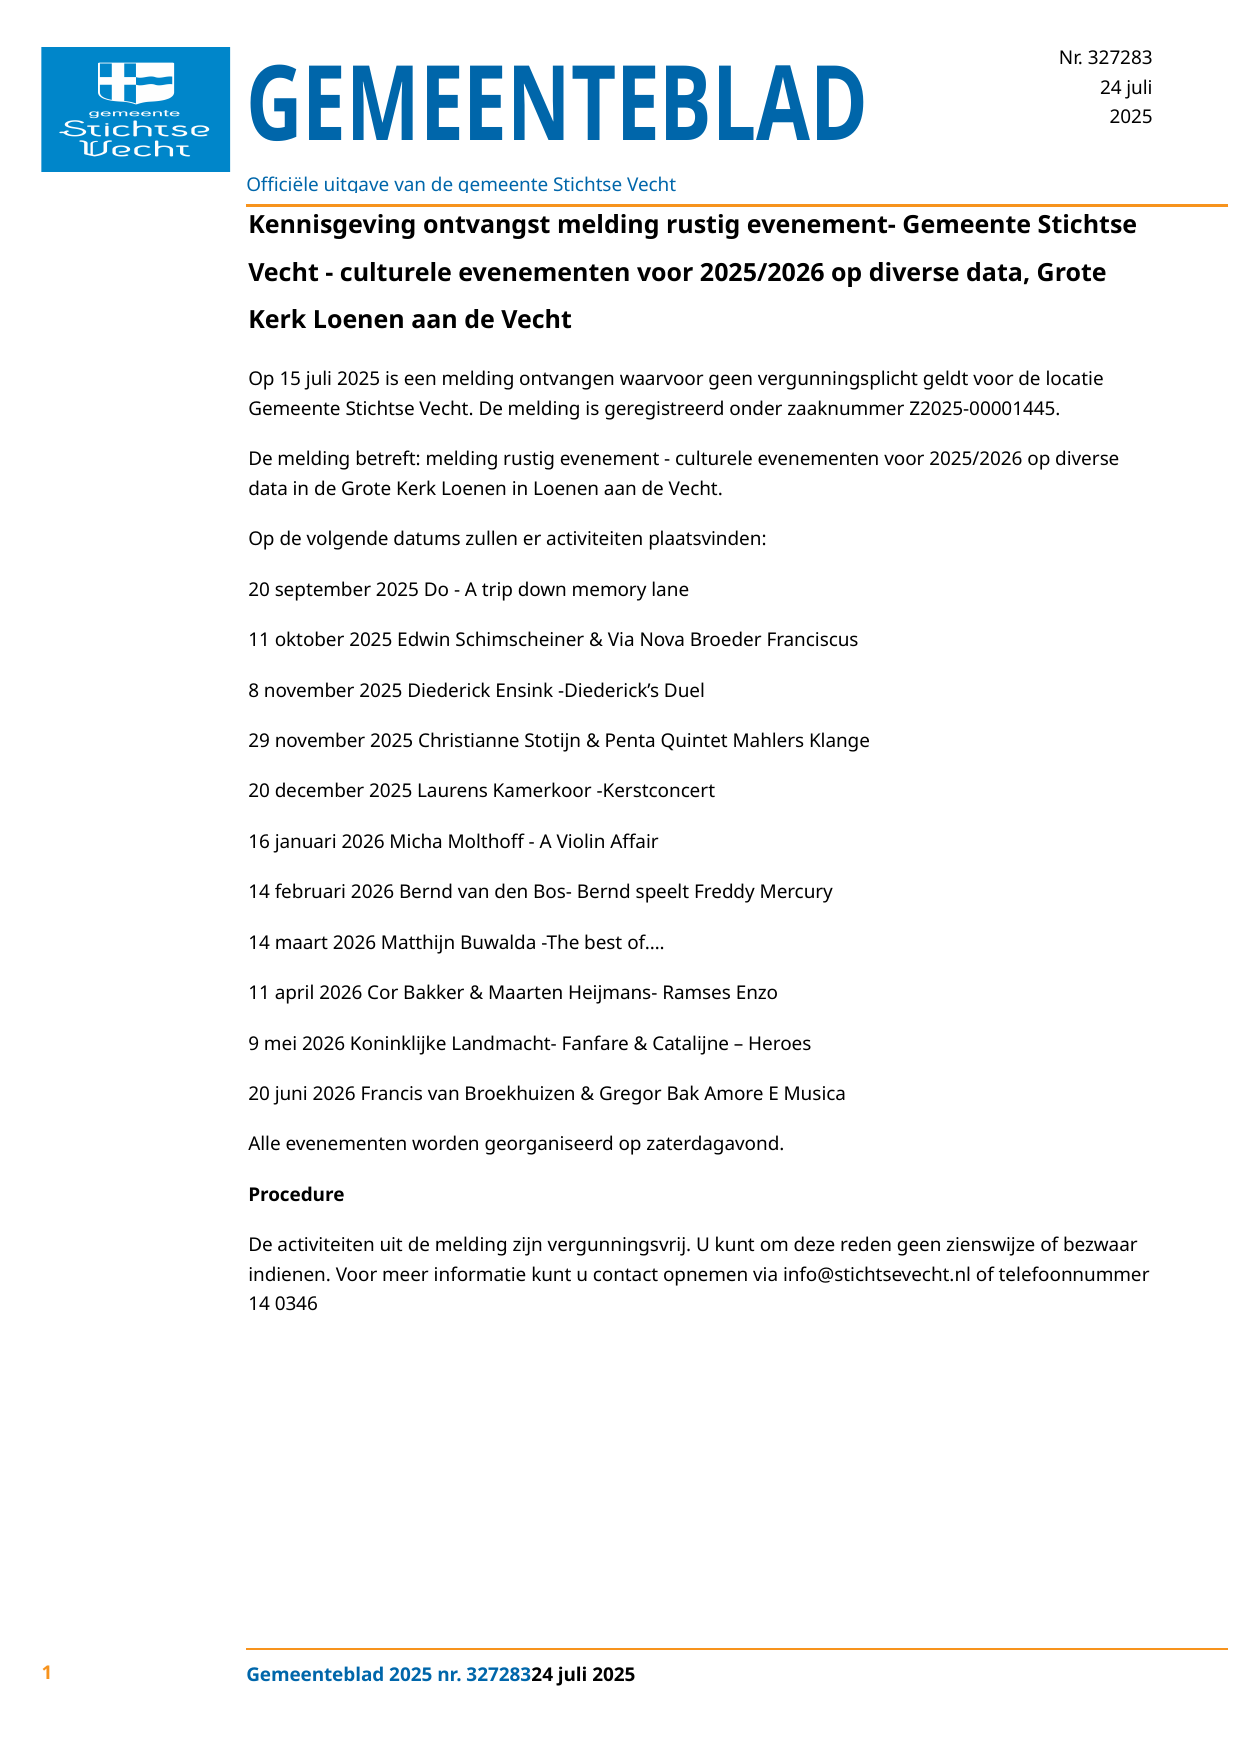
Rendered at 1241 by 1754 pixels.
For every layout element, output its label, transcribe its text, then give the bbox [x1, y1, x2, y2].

text 20 september 2025 Do - A trip down memory lane [248, 576, 1152, 602]
text 20 december 2025 Laurens Kamerkoor -Kerstconcert [248, 778, 1152, 803]
text De melding betreft: melding rustig evenement - culturele evenementen voor 2025/2026 op diverse data in de Grote Kerk Loenen in Loenen aan de Vecht. [248, 446, 1152, 501]
text 29 november 2025 Christianne Stotijn & Penta Quintet Mahlers Klange [248, 727, 1152, 753]
text 16 januari 2026 Micha Molthoff - A Violin Affair [248, 828, 1152, 854]
picture [137, 63, 174, 103]
text De activiteiten uit de melding zijn vergunningsvrij. U kunt om deze reden geen zienswijze of bezwaar indienen. Voor meer informatie kunt u contact opnemen via info@stichtsevecht.nl of telefoonnummer 14 0346 [248, 1231, 1152, 1316]
text 8 november 2025 Diederick Ensink -Diederick’s Duel [248, 677, 1152, 702]
text Procedure [248, 1181, 1152, 1207]
text Op de volgende datums zullen er activiteiten plaatsvinden: [248, 526, 1152, 551]
text 11 oktober 2025 Edwin Schimscheiner & Via Nova Broeder Franciscus [248, 626, 1152, 652]
text 14 maart 2026 Matthijn Buwalda -The best of…. [248, 929, 1152, 954]
text 11 april 2026 Cor Bakker & Maarten Heijmans- Ramses Enzo [248, 979, 1152, 1005]
picture [99, 63, 135, 101]
text Alle evenementen worden georganiseerd op zaterdagavond. [248, 1131, 1152, 1156]
text 14 februari 2026 Bernd van den Bos- Bernd speelt Freddy Mercury [248, 878, 1152, 904]
text Kennisgeving ontvangst melding rustig evenement- Gemeente Stichtse Vecht - culturele evenementen voor 2025/2026 op diverse data, Grote Kerk Loenen aan de Vecht [248, 207, 1152, 336]
text Op 15 juli 2025 is een melding ontvangen waarvoor geen vergunningsplicht geldt voor de locatie Gemeente Stichtse Vecht. De melding is geregistreerd onder zaaknummer Z2025-00001445. [248, 366, 1152, 421]
text 20 juni 2026 Francis van Broekhuizen & Gregor Bak Amore E Musica [248, 1080, 1152, 1106]
text 9 mei 2026 Koninklijke Landmacht- Fanfare & Catalijne – Heroes [248, 1030, 1152, 1055]
